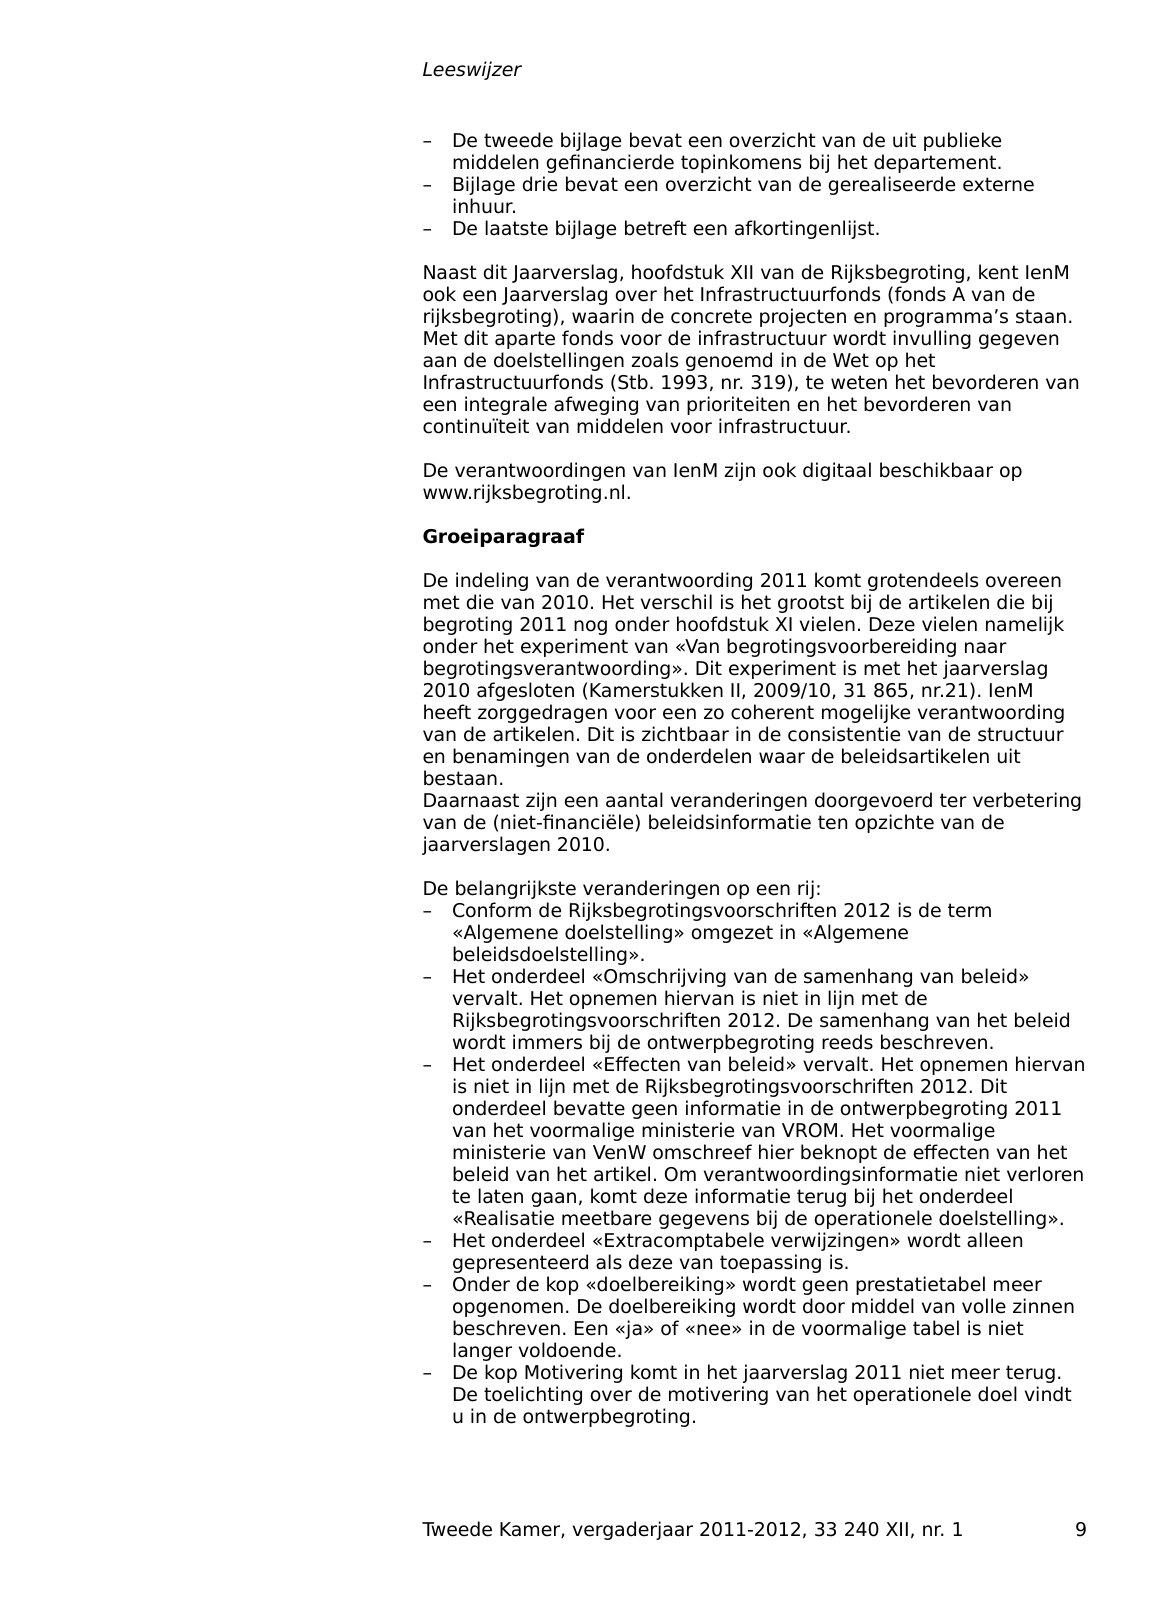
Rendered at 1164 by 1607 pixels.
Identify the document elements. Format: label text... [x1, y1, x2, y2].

text – Het onderdeel «Omschrijving van de samenhang van beleid» vervalt. Het opnemen hiervan is niet in lijn met de Rijksbegrotingsvoorschriften 2012. De samenhang van het beleid wordt immers bij de ontwerpbegroting reeds beschreven. [422, 966, 1087, 1054]
subtitle Groeiparagraaf [422, 526, 1087, 548]
text Daarnaast zijn een aantal veranderingen doorgevoerd ter verbetering van de (niet-financiële) beleidsinformatie ten opzichte van de jaarverslagen 2010. [422, 790, 1087, 856]
text – Onder de kop «doelbereiking» wordt geen prestatietabel meer opgenomen. De doelbereiking wordt door middel van volle zinnen beschreven. Een «ja» of «nee» in de voormalige tabel is niet langer voldoende. [422, 1274, 1087, 1362]
text – Het onderdeel «Effecten van beleid» vervalt. Het opnemen hiervan is niet in lijn met de Rijksbegrotingsvoorschriften 2012. Dit onderdeel bevatte geen informatie in de ontwerpbegroting 2011 van het voormalige ministerie van VROM. Het voormalige ministerie van VenW omschreef hier beknopt de effecten van het beleid van het artikel. Om verantwoordingsinformatie niet verloren te laten gaan, komt deze informatie terug bij het onderdeel «Realisatie meetbare gegevens bij de operationele doelstelling». [422, 1054, 1087, 1230]
text – Het onderdeel «Extracomptabele verwijzingen» wordt alleen gepresenteerd als deze van toepassing is. [422, 1230, 1087, 1274]
text – De laatste bijlage betreft een afkortingenlijst. [422, 218, 1087, 240]
text Naast dit Jaarverslag, hoofdstuk XII van de Rijksbegroting, kent IenM ook een Jaarverslag over het Infrastructuurfonds (fonds A van de rijksbegroting), waarin de concrete projecten en programma’s staan. Met dit aparte fonds voor de infrastructuur wordt invulling gegeven aan de doelstellingen zoals genoemd in de Wet op het Infrastructuurfonds (Stb. 1993, nr. 319), te weten het bevorderen van een integrale afweging van prioriteiten en het bevorderen van continuïteit van middelen voor infrastructuur. [422, 262, 1087, 438]
text – De kop Motivering komt in het jaarverslag 2011 niet meer terug. De toelichting over de motivering van het operationele doel vindt u in de ontwerpbegroting. [422, 1362, 1087, 1428]
text – Bijlage drie bevat een overzicht van de gerealiseerde externe inhuur. [422, 174, 1087, 218]
text De belangrijkste veranderingen op een rij: [422, 878, 1087, 900]
text De verantwoordingen van IenM zijn ook digitaal beschikbaar op www.rijksbegroting.nl. [422, 460, 1087, 504]
text De indeling van de verantwoording 2011 komt grotendeels overeen met die van 2010. Het verschil is het grootst bij de artikelen die bij begroting 2011 nog onder hoofdstuk XI vielen. Deze vielen namelijk onder het experiment van «Van begrotingsvoorbereiding naar begrotingsverantwoording». Dit experiment is met het jaarverslag 2010 afgesloten (Kamerstukken II, 2009/10, 31 865, nr.21). IenM heeft zorggedragen voor een zo coherent mogelijke verantwoording van de artikelen. Dit is zichtbaar in de consistentie van de structuur en benamingen van de onderdelen waar de beleidsartikelen uit bestaan. [422, 570, 1087, 790]
text – De tweede bijlage bevat een overzicht van de uit publieke middelen gefinancierde topinkomens bij het departement. [422, 130, 1087, 174]
text – Conform de Rijksbegrotingsvoorschriften 2012 is de term «Algemene doelstelling» omgezet in «Algemene beleidsdoelstelling». [422, 900, 1087, 966]
